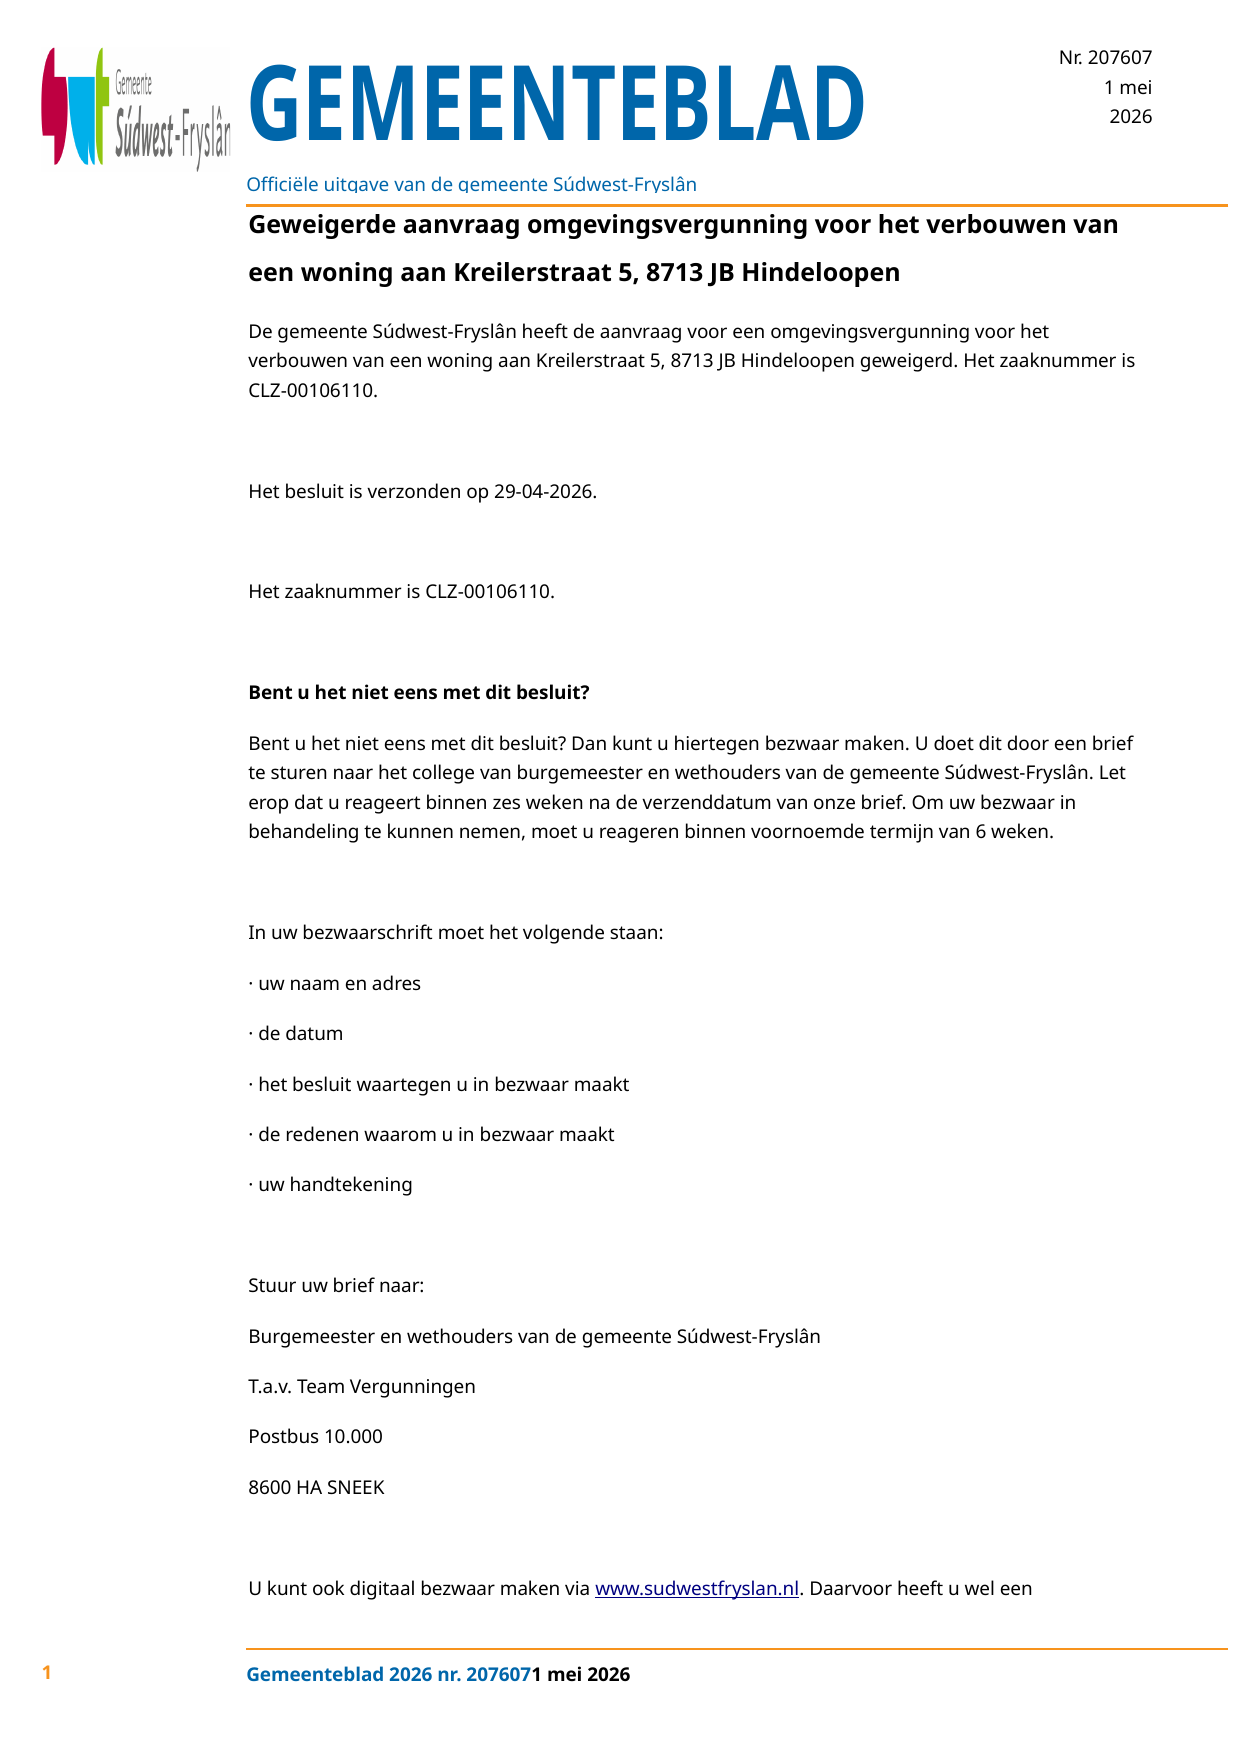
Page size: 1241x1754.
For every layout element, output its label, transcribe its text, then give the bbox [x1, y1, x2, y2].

text U kunt ook digitaal bezwaar maken via www.sudwestfryslan.nl. Daarvoor heeft u wel een [248, 1575, 1152, 1601]
text Stuur uw brief naar: [248, 1272, 1152, 1298]
text Burgemeester en wethouders van de gemeente Súdwest-Fryslân [248, 1323, 1152, 1349]
text T.a.v. Team Vergunningen [248, 1373, 1152, 1399]
text De gemeente Súdwest-Fryslân heeft de aanvraag voor een omgevingsvergunning voor het verbouwen van een woning aan Kreilerstraat 5, 8713 JB Hindeloopen geweigerd. Het zaaknummer is CLZ-00106110. [248, 318, 1152, 403]
text · het besluit waartegen u in bezwaar maakt [248, 1071, 1152, 1097]
text Geweigerde aanvraag omgevingsvergunning voor het verbouwen van een woning aan Kreilerstraat 5, 8713 JB Hindeloopen [248, 207, 1152, 288]
picture [41, 47, 231, 172]
text · uw handtekening [248, 1172, 1152, 1197]
text 8600 HA SNEEK [248, 1474, 1152, 1500]
text Het besluit is verzonden op 29-04-2026. [248, 478, 1152, 504]
text Het zaaknummer is CLZ-00106110. [248, 579, 1152, 604]
text In uw bezwaarschrift moet het volgende staan: [248, 919, 1152, 945]
text · uw naam en adres [248, 970, 1152, 996]
text · de redenen waarom u in bezwaar maakt [248, 1121, 1152, 1147]
text Bent u het niet eens met dit besluit? Dan kunt u hiertegen bezwaar maken. U doet dit door een brief te sturen naar het college van burgemeester en wethouders van de gemeente Súdwest-Fryslân. Let erop dat u reageert binnen zes weken na de verzenddatum van onze brief. Om uw bezwaar in behandeling te kunnen nemen, moet u reageren binnen voornoemde termijn van 6 weken. [248, 730, 1152, 844]
text Bent u het niet eens met dit besluit? [248, 679, 1152, 705]
text · de datum [248, 1020, 1152, 1046]
text Postbus 10.000 [248, 1424, 1152, 1449]
